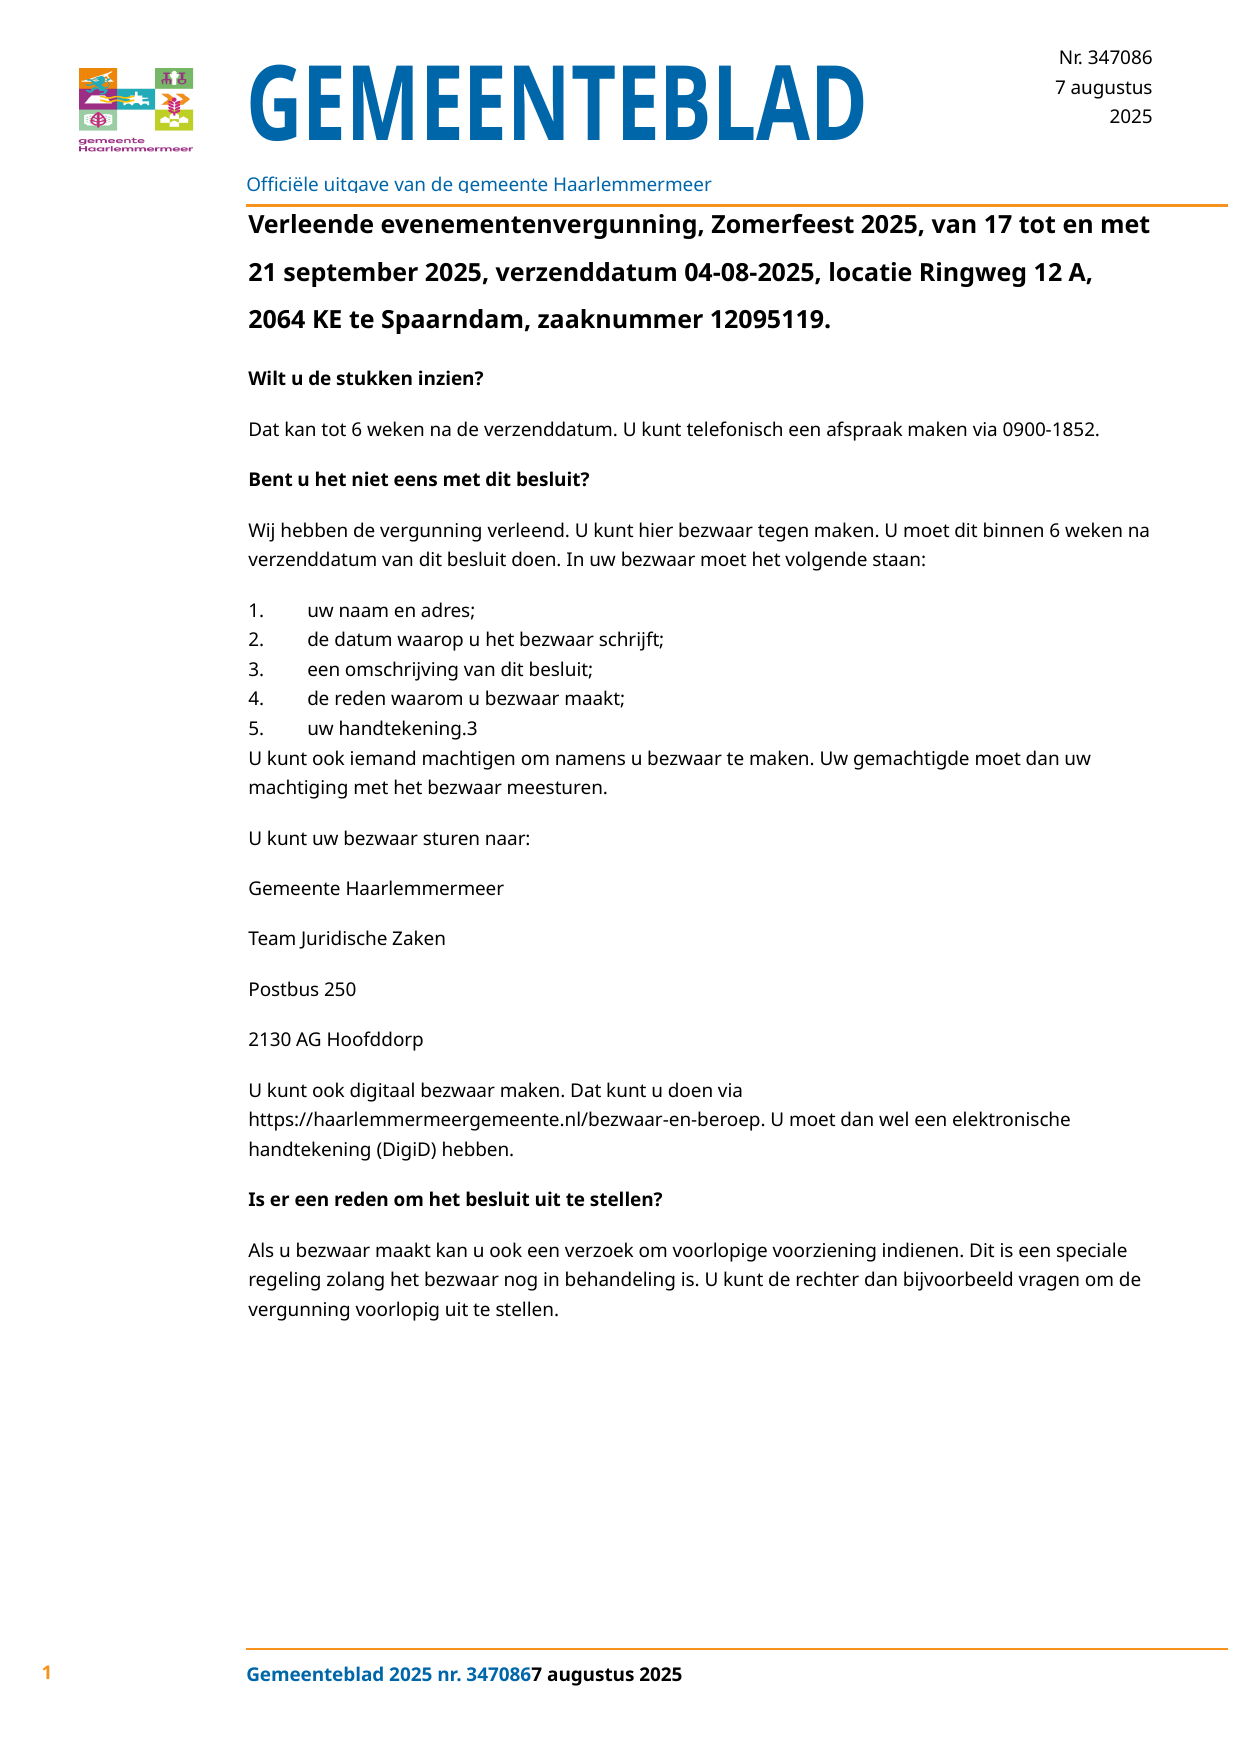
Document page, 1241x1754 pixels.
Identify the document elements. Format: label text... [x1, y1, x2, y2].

text Postbus 250 [248, 976, 1152, 1002]
text Bent u het niet eens met dit besluit? [248, 466, 1152, 492]
list een omschrijving van dit besluit; [248, 656, 1152, 682]
text 2130 AG Hoofddorp [248, 1026, 1152, 1052]
text U kunt ook iemand machtigen om namens u bezwaar te maken. Uw gemachtigde moet dan uw machtiging met het bezwaar meesturen. [248, 745, 1152, 800]
text Dat kan tot 6 weken na de verzenddatum. U kunt telefonisch een afspraak maken via 0900-1852. [248, 416, 1152, 442]
text Team Juridische Zaken [248, 926, 1152, 951]
list uw handtekening.3 [248, 715, 1152, 741]
text Is er een reden om het besluit uit te stellen? [248, 1186, 1152, 1212]
text Wij hebben de vergunning verleend. U kunt hier bezwaar tegen maken. U moet dit binnen 6 weken na verzenddatum van dit besluit doen. In uw bezwaar moet het volgende staan: [248, 517, 1152, 572]
list uw naam en adres; [248, 597, 1152, 622]
list de datum waarop u het bezwaar schrijft; [248, 626, 1152, 652]
text U kunt ook digitaal bezwaar maken. Dat kunt u doen via https://haarlemmermeergemeente.nl/bezwaar-en-beroep. U moet dan wel een elektronische handtekening (DigiD) hebben. [248, 1077, 1152, 1162]
text Als u bezwaar maakt kan u ook een verzoek om voorlopige voorziening indienen. Dit is een speciale regeling zolang het bezwaar nog in behandeling is. U kunt de rechter dan bijvoorbeeld vragen om de vergunning voorlopig uit te stellen. [248, 1237, 1152, 1322]
list de reden waarom u bezwaar maakt; [248, 686, 1152, 711]
picture [41, 47, 231, 172]
text Wilt u de stukken inzien? [248, 366, 1152, 391]
text Verleende evenementenvergunning, Zomerfeest 2025, van 17 tot en met 21 september 2025, verzenddatum 04-08-2025, locatie Ringweg 12 A, 2064 KE te Spaarndam, zaaknummer 12095119. [248, 207, 1152, 336]
text Gemeente Haarlemmermeer [248, 875, 1152, 901]
text U kunt uw bezwaar sturen naar: [248, 825, 1152, 850]
